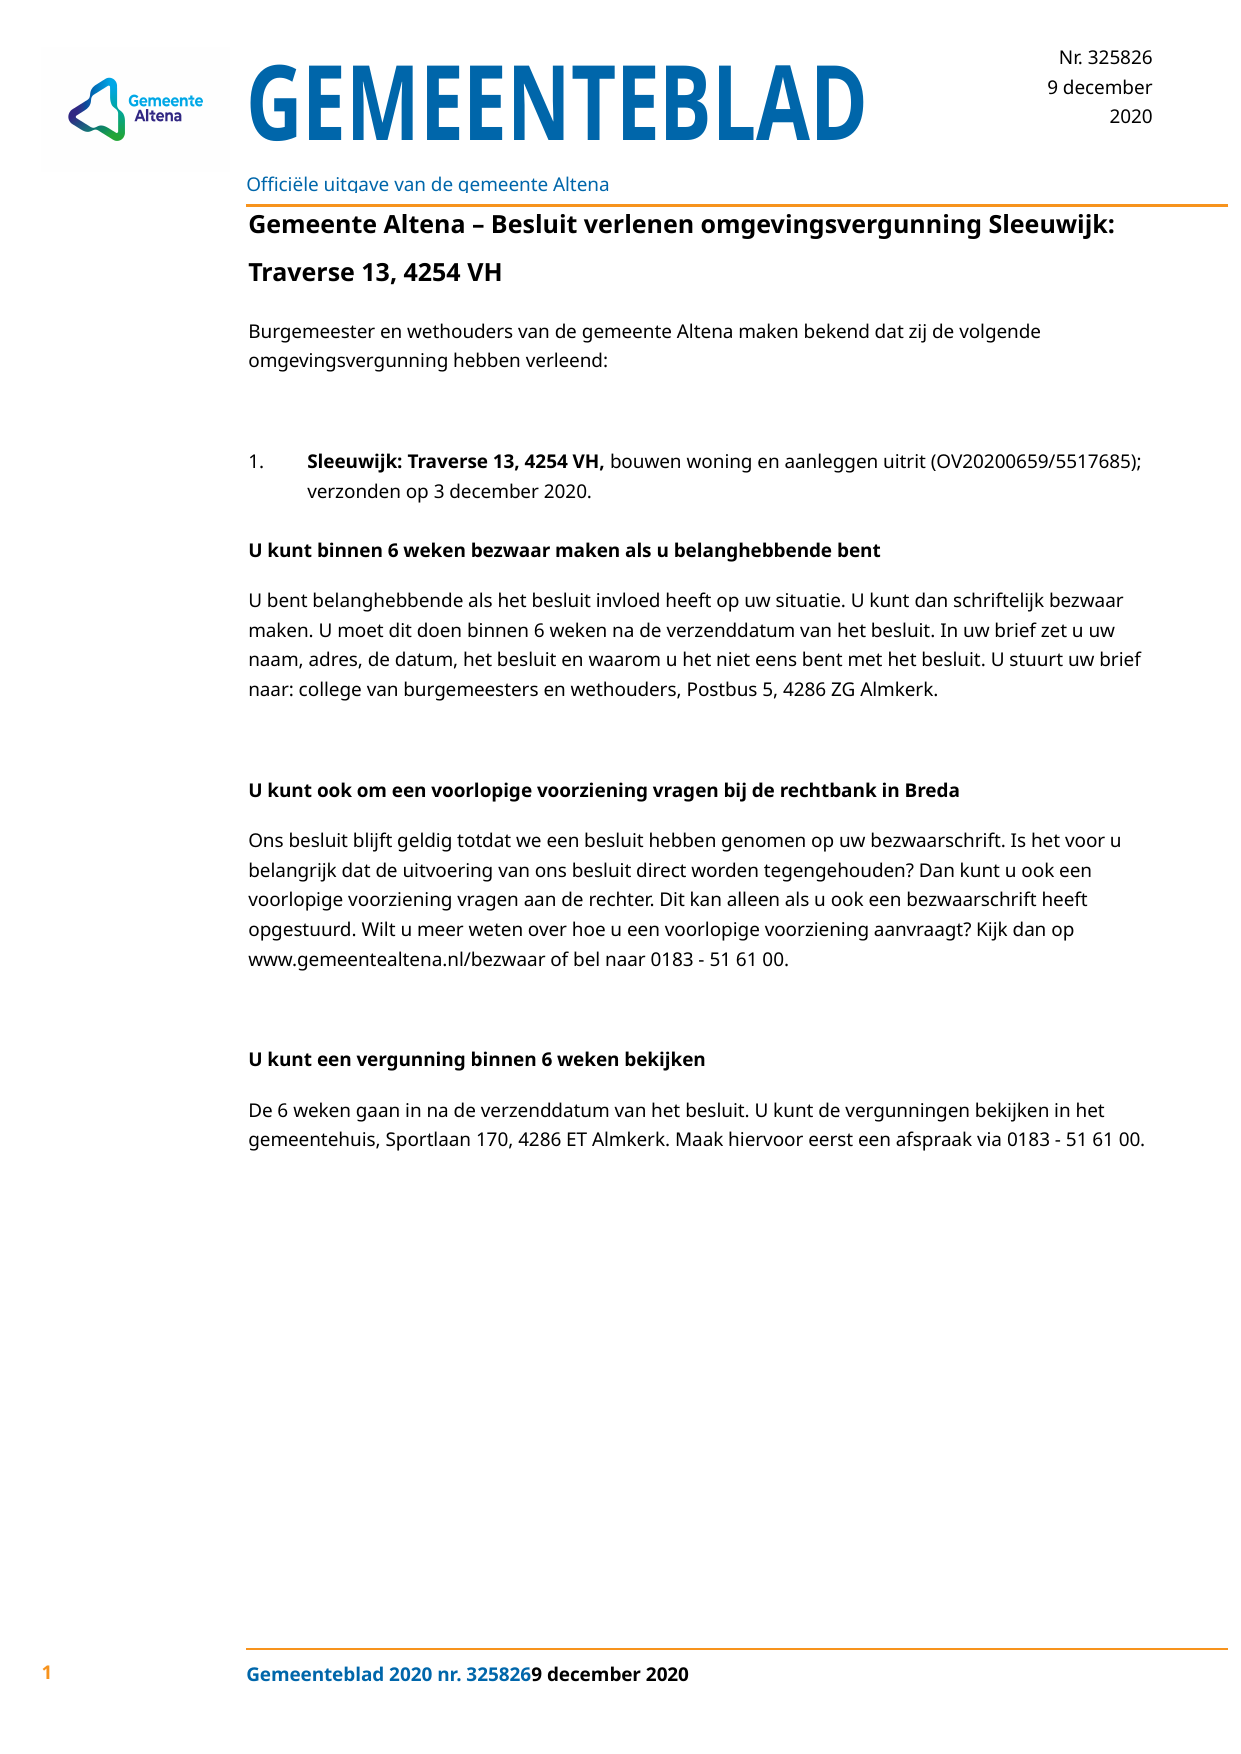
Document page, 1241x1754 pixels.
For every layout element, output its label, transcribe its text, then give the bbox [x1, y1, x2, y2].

list Sleeuwijk: Traverse 13, 4254 VH, bouwen woning en aanleggen uitrit (OV20200659/5517685); verzonden op 3 december 2020. [248, 448, 1152, 504]
text Ons besluit blijft geldig totdat we een besluit hebben genomen op uw bezwaarschrift. Is het voor u belangrijk dat de uitvoering van ons besluit direct worden tegengehouden? Dan kunt u ook een voorlopige voorziening vragen aan de rechter. Dit kan alleen als u ook een bezwaarschrift heeft opgestuurd. Wilt u meer weten over hoe u een voorlopige voorziening aanvraagt? Kijk dan op www.gemeentealtena.nl/bezwaar of bel naar 0183 - 51 61 00. [248, 827, 1152, 972]
text U kunt ook om een voorlopige voorziening vragen bij de rechtbank in Breda [248, 777, 1152, 803]
text De 6 weken gaan in na de verzenddatum van het besluit. U kunt de vergunningen bekijken in het gemeentehuis, Sportlaan 170, 4286 ET Almkerk. Maak hiervoor eerst een afspraak via 0183 - 51 61 00. [248, 1097, 1152, 1152]
text U bent belanghebbende als het besluit invloed heeft op uw situatie. U kunt dan schriftelijk bezwaar maken. U moet dit doen binnen 6 weken na de verzenddatum van het besluit. In uw brief zet u uw naam, adres, de datum, het besluit en waarom u het niet eens bent met het besluit. U stuurt uw brief naar: college van burgemeesters en wethouders, Postbus 5, 4286 ZG Almkerk. [248, 587, 1152, 702]
picture [41, 47, 231, 172]
text U kunt een vergunning binnen 6 weken bekijken [248, 1047, 1152, 1072]
text Gemeente Altena – Besluit verlenen omgevingsvergunning Sleeuwijk: Traverse 13, 4254 VH [248, 207, 1152, 288]
text U kunt binnen 6 weken bezwaar maken als u belanghebbende bent [248, 537, 1152, 563]
text Burgemeester en wethouders van de gemeente Altena maken bekend dat zij de volgende omgevingsvergunning hebben verleend: [248, 318, 1152, 373]
